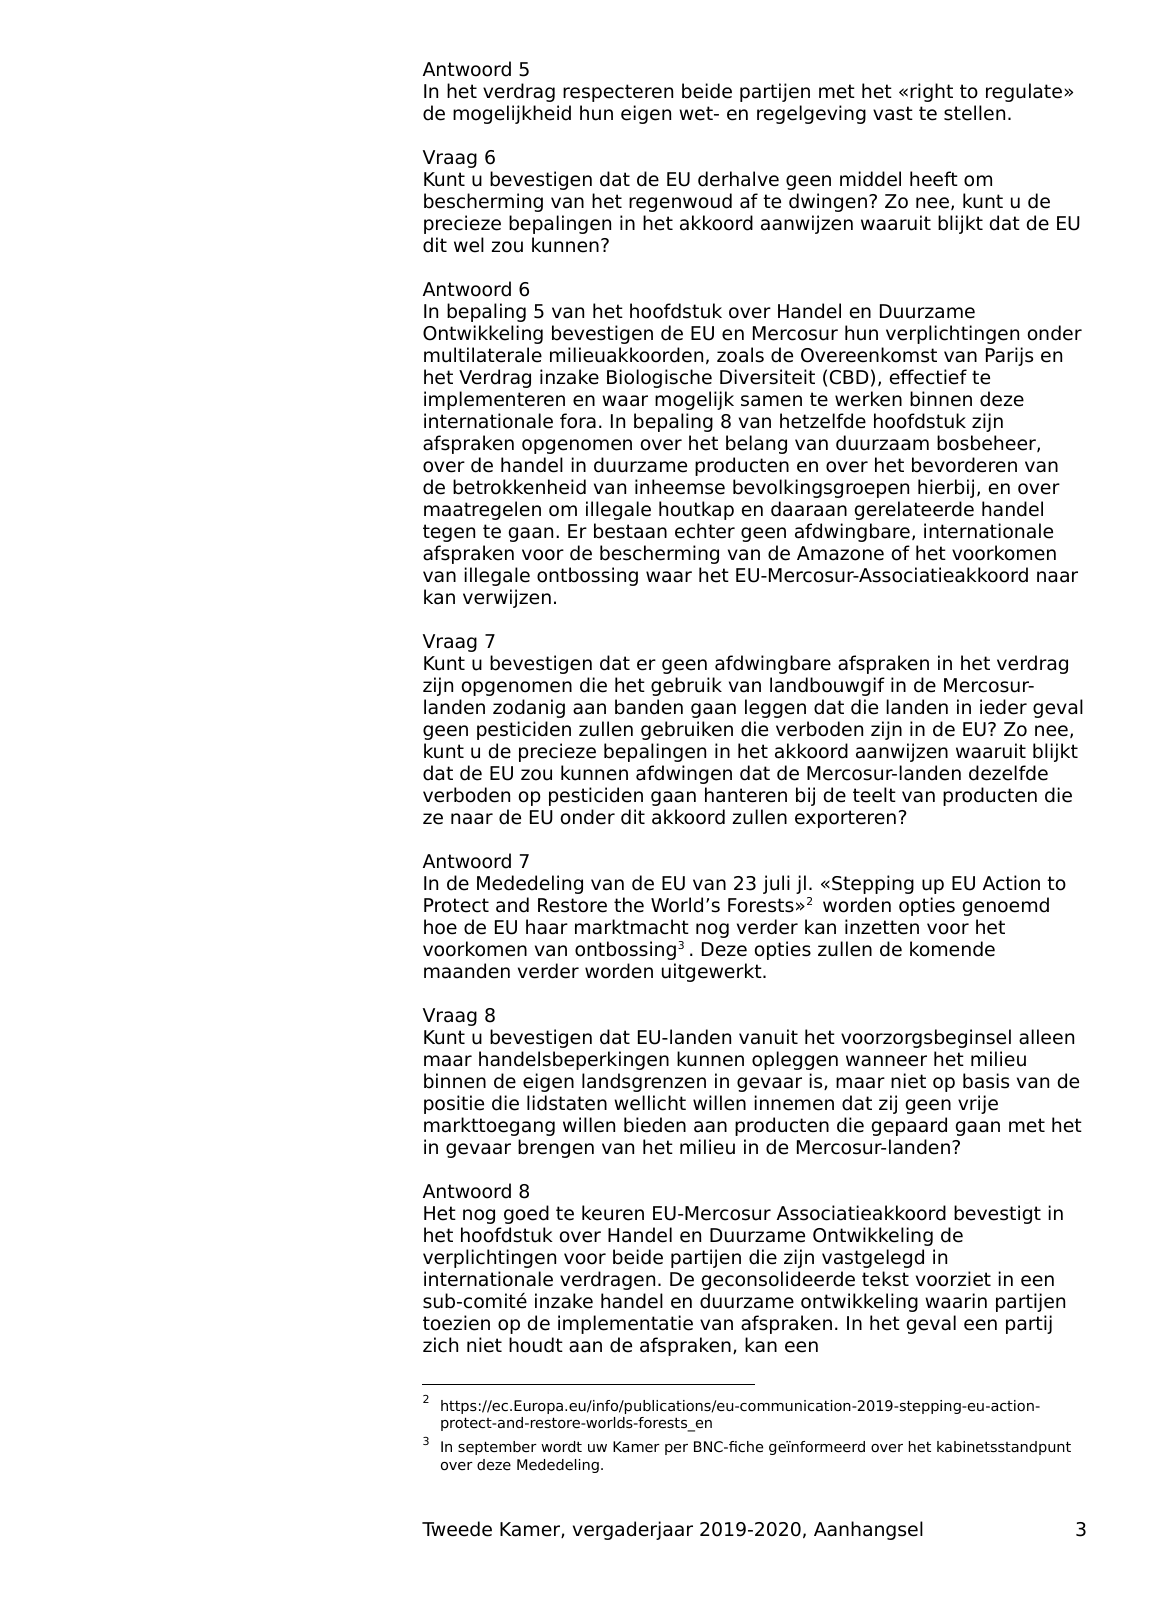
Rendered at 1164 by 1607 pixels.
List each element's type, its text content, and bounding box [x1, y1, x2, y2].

text Vraag 8 [422, 1005, 1087, 1027]
text Kunt u bevestigen dat er geen afdwingbare afspraken in het verdrag zijn opgenomen die het gebruik van landbouwgif in de Mercosur-landen zodanig aan banden gaan leggen dat die landen in ieder geval geen pesticiden zullen gebruiken die verboden zijn in de EU? Zo nee, kunt u de precieze bepalingen in het akkoord aanwijzen waaruit blijkt dat de EU zou kunnen afdwingen dat de Mercosur-landen dezelfde verboden op pesticiden gaan hanteren bij de teelt van producten die ze naar de EU onder dit akkoord zullen exporteren? [422, 653, 1087, 829]
text Antwoord 7 [422, 851, 1087, 873]
text In het verdrag respecteren beide partijen met het «right to regulate» de mogelijkheid hun eigen wet- en regelgeving vast te stellen. [422, 81, 1087, 125]
text https://ec.Europa.eu/info/publications/eu-communication-2019-stepping-eu-action-protect-and-restore-worlds-forests_en [422, 1393, 1087, 1432]
text Kunt u bevestigen dat EU-landen vanuit het voorzorgsbeginsel alleen maar handelsbeperkingen kunnen opleggen wanneer het milieu binnen de eigen landsgrenzen in gevaar is, maar niet op basis van de positie die lidstaten wellicht willen innemen dat zij geen vrije markttoegang willen bieden aan producten die gepaard gaan met het in gevaar brengen van het milieu in de Mercosur-landen? [422, 1027, 1087, 1159]
text In september wordt uw Kamer per BNC-fiche geïnformeerd over het kabinetsstandpunt over deze Mededeling. [422, 1435, 1087, 1474]
text In bepaling 5 van het hoofdstuk over Handel en Duurzame Ontwikkeling bevestigen de EU en Mercosur hun verplichtingen onder multilaterale milieuakkoorden, zoals de Overeenkomst van Parijs en het Verdrag inzake Biologische Diversiteit (CBD), effectief te implementeren en waar mogelijk samen te werken binnen deze internationale fora. In bepaling 8 van hetzelfde hoofdstuk zijn afspraken opgenomen over het belang van duurzaam bosbeheer, over de handel in duurzame producten en over het bevorderen van de betrokkenheid van inheemse bevolkingsgroepen hierbij, en over maatregelen om illegale houtkap en daaraan gerelateerde handel tegen te gaan. Er bestaan echter geen afdwingbare, internationale afspraken voor de bescherming van de Amazone of het voorkomen van illegale ontbossing waar het EU-Mercosur-Associatieakkoord naar kan verwijzen. [422, 301, 1087, 609]
text Vraag 6 [422, 147, 1087, 169]
text Antwoord 8 [422, 1181, 1087, 1203]
text In de Mededeling van de EU van 23 juli jl. «Stepping up EU Action to Protect and Restore the World’s Forests» worden opties genoemd hoe de EU haar marktmacht nog verder kan inzetten voor het voorkomen van ontbossing. Deze opties zullen de komende maanden verder worden uitgewerkt. [422, 873, 1087, 983]
text Kunt u bevestigen dat de EU derhalve geen middel heeft om bescherming van het regenwoud af te dwingen? Zo nee, kunt u de precieze bepalingen in het akkoord aanwijzen waaruit blijkt dat de EU dit wel zou kunnen? [422, 169, 1087, 257]
text Antwoord 5 [422, 59, 1087, 81]
text Antwoord 6 [422, 279, 1087, 301]
text Vraag 7 [422, 631, 1087, 653]
text Het nog goed te keuren EU-Mercosur Associatieakkoord bevestigt in het hoofdstuk over Handel en Duurzame Ontwikkeling de verplichtingen voor beide partijen die zijn vastgelegd in internationale verdragen. De geconsolideerde tekst voorziet in een sub-comité inzake handel en duurzame ontwikkeling waarin partijen toezien op de implementatie van afspraken. In het geval een partij zich niet houdt aan de afspraken, kan een [422, 1203, 1087, 1357]
